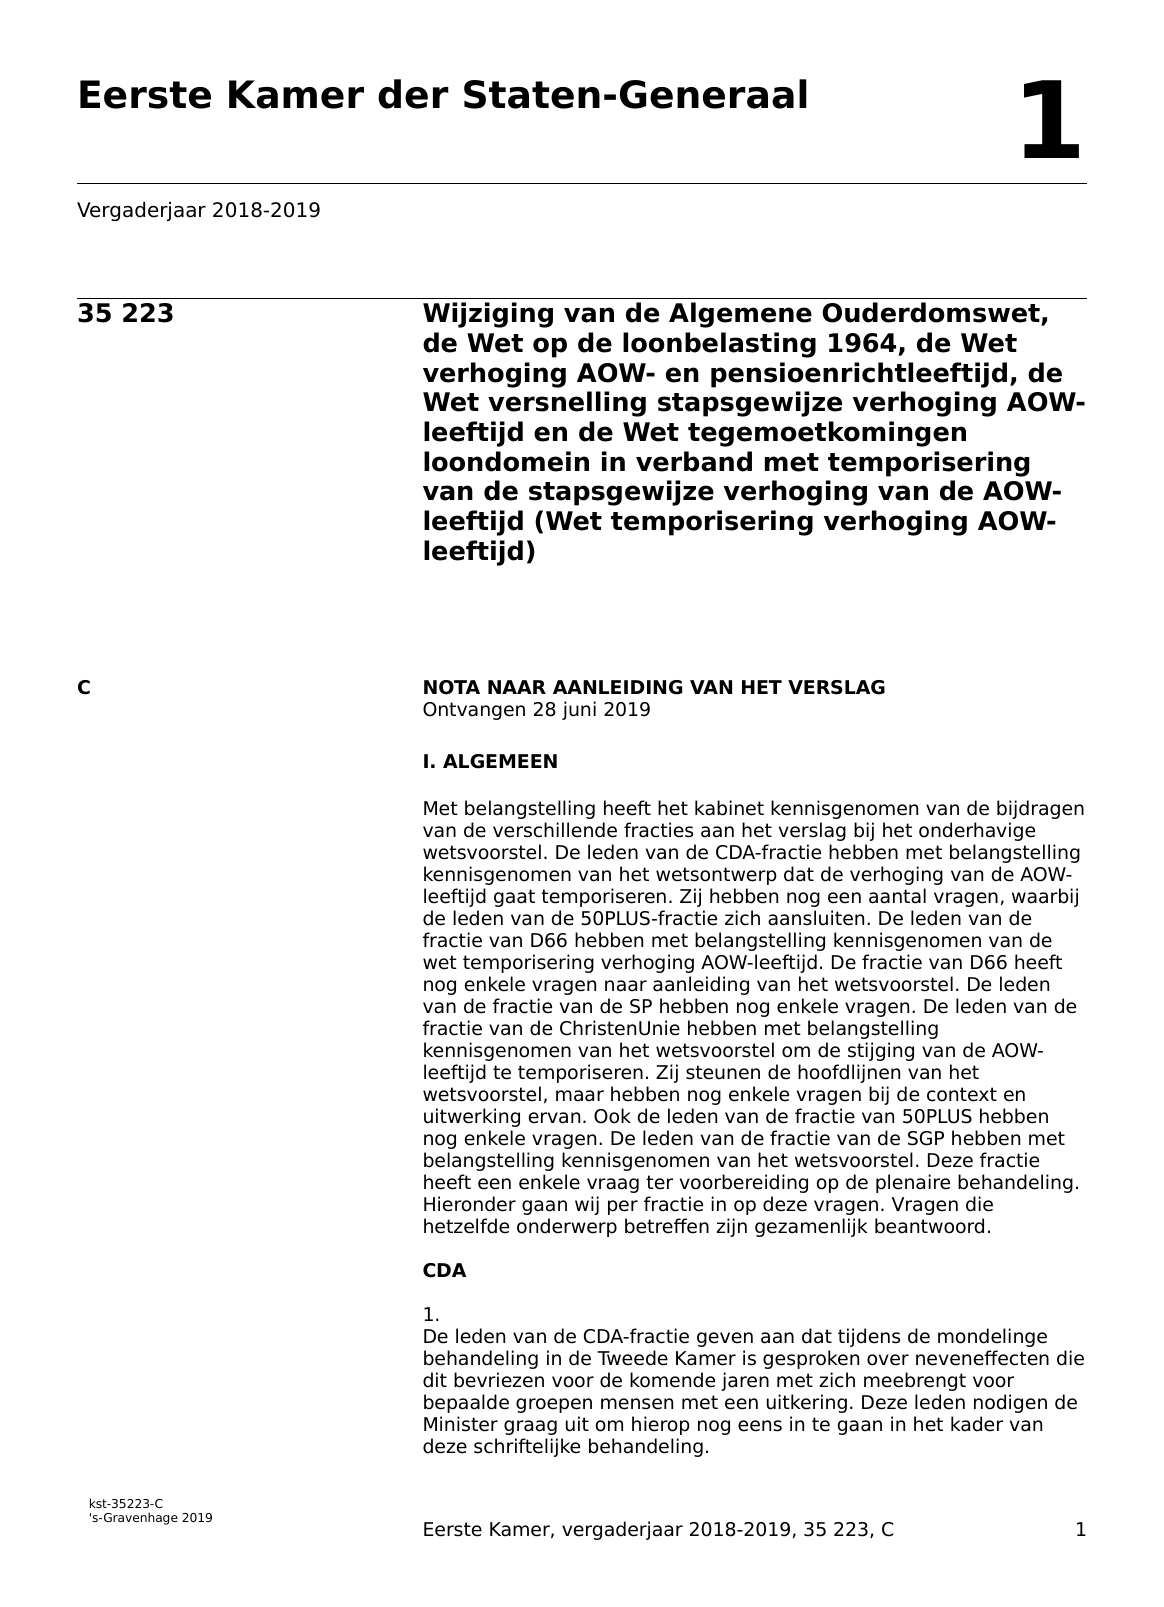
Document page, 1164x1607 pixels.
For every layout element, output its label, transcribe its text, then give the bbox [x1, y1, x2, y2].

subtitle CDA [422, 1260, 1087, 1282]
table_cell Vergaderjaar 2018-2019 [77, 184, 1087, 298]
subtitle I. ALGEMEEN [422, 751, 1087, 773]
text De leden van de CDA-fractie geven aan dat tijdens de mondelinge behandeling in de Tweede Kamer is gesproken over neveneffecten die dit bevriezen voor de komende jaren met zich meebrengt voor bepaalde groepen mensen met een uitkering. Deze leden nodigen de Minister graag uit om hierop nog eens in te gaan in het kader van deze schriftelijke behandeling. [422, 1326, 1087, 1458]
text 1. [422, 1304, 1087, 1326]
subtitle C NOTA NAAR AANLEIDING VAN HET VERSLAG [77, 677, 1087, 699]
subtitle 35 223 Wijziging van de Algemene Ouderdomswet, de Wet op de loonbelasting 1964, de Wet verhoging AOW- en pensioenrichtleeftijd, de Wet versnelling stapsgewijze verhoging AOW-leeftijd en de Wet tegemoetkomingen loondomein in verband met temporisering van de stapsgewijze verhoging van de AOW-leeftijd (Wet temporisering verhoging AOW-leeftijd) [77, 299, 1087, 566]
table_header 1 [886, 59, 1087, 183]
text Ontvangen 28 juni 2019 [422, 699, 1087, 721]
text 's-Gravenhage 2019 [88, 1511, 323, 1525]
text Met belangstelling heeft het kabinet kennisgenomen van de bijdragen van de verschillende fracties aan het verslag bij het onderhavige wetsvoorstel. De leden van de CDA-fractie hebben met belangstelling kennisgenomen van het wetsontwerp dat de verhoging van de AOW-leeftijd gaat temporiseren. Zij hebben nog een aantal vragen, waarbij de leden van de 50PLUS-fractie zich aansluiten. De leden van de fractie van D66 hebben met belangstelling kennisgenomen van de wet temporisering verhoging AOW-leeftijd. De fractie van D66 heeft nog enkele vragen naar aanleiding van het wetsvoorstel. De leden van de fractie van de SP hebben nog enkele vragen. De leden van de fractie van de ChristenUnie hebben met belangstelling kennisgenomen van het wetsvoorstel om de stijging van de AOW-leeftijd te temporiseren. Zij steunen de hoofdlijnen van het wetsvoorstel, maar hebben nog enkele vragen bij de context en uitwerking ervan. Ook de leden van de fractie van 50PLUS hebben nog enkele vragen. De leden van de fractie van de SGP hebben met belangstelling kennisgenomen van het wetsvoorstel. Deze fractie heeft een enkele vraag ter voorbereiding op de plenaire behandeling. Hieronder gaan wij per fractie in op deze vragen. Vragen die hetzelfde onderwerp betreffen zijn gezamenlijk beantwoord. [422, 798, 1087, 1238]
table_header Eerste Kamer der Staten-Generaal [77, 59, 886, 183]
text kst-35223-C [88, 1497, 323, 1511]
